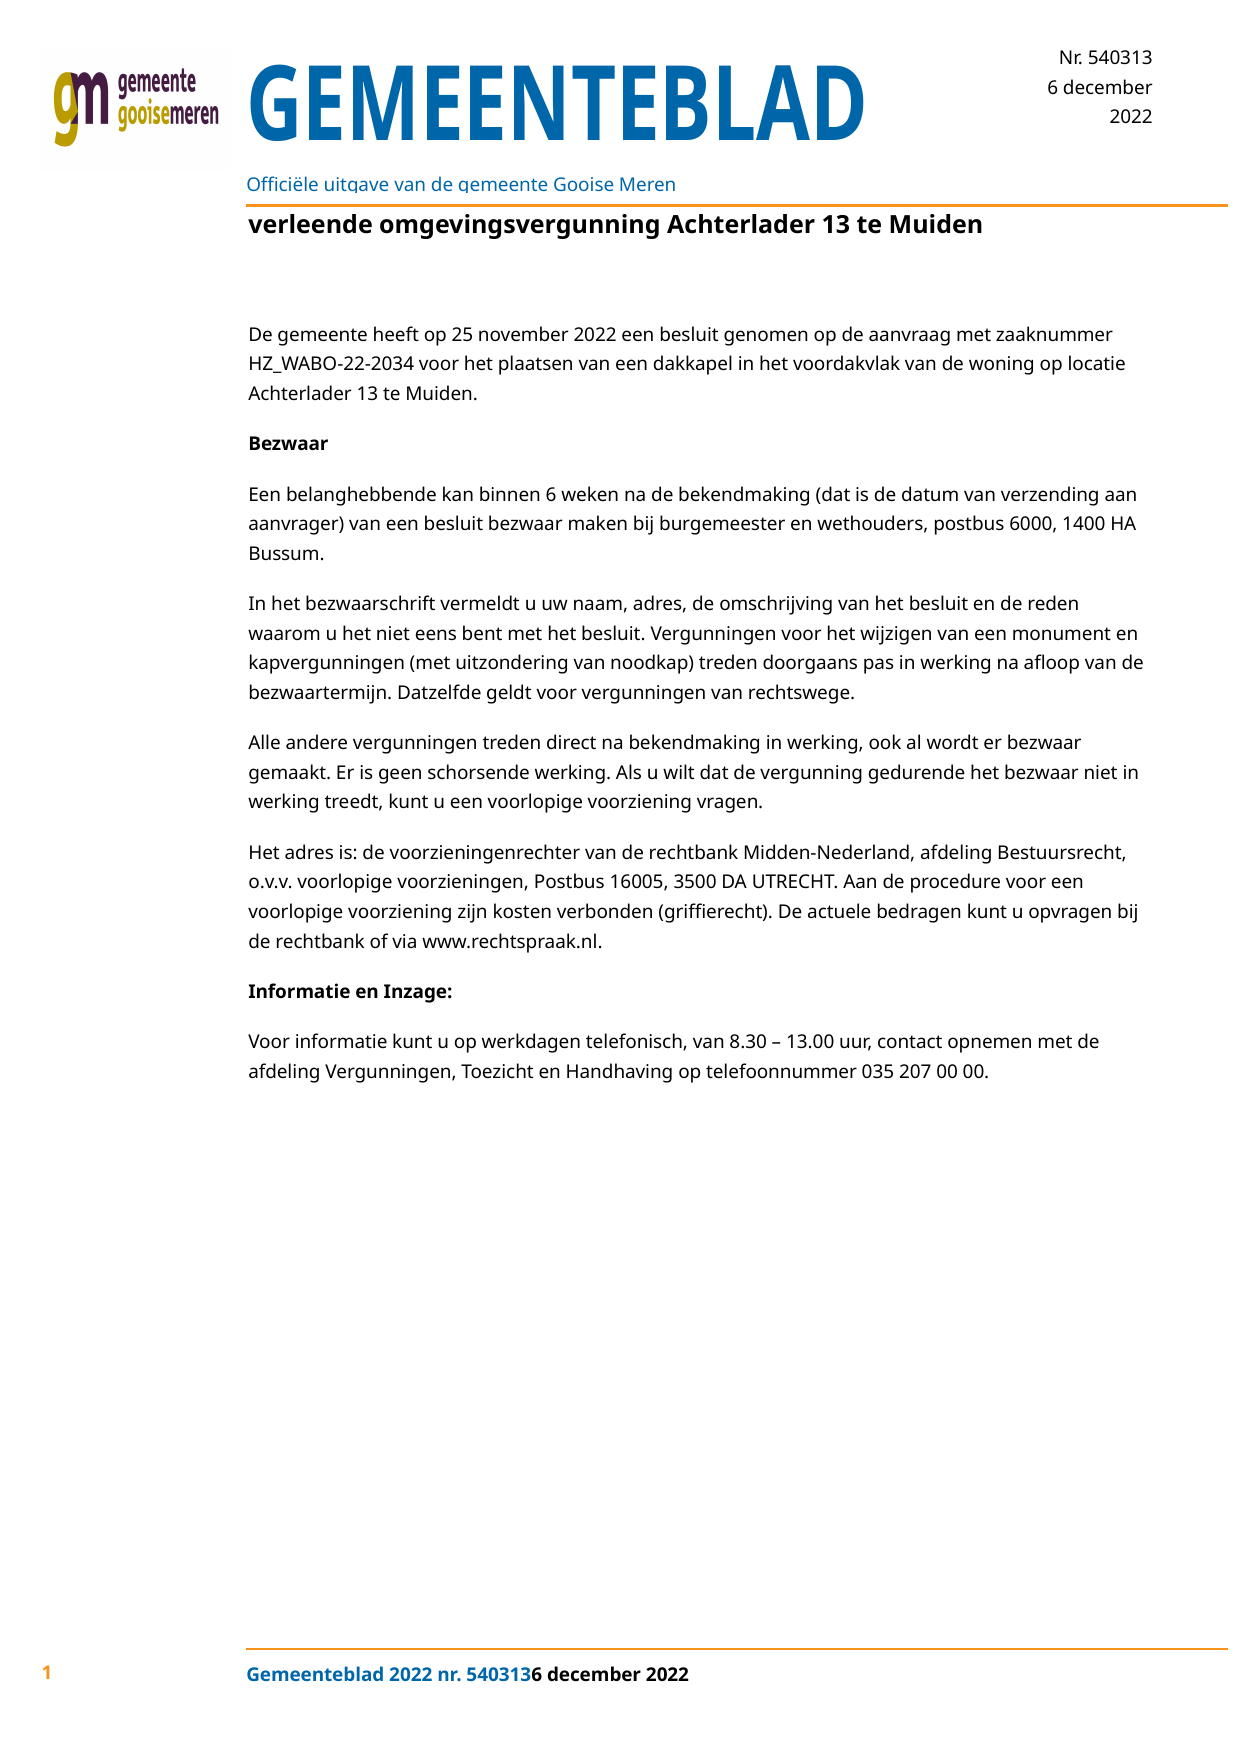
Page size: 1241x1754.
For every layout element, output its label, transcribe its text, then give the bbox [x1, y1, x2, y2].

text De gemeente heeft op 25 november 2022 een besluit genomen op de aanvraag met zaaknummer HZ_WABO-22-2034 voor het plaatsen van een dakkapel in het voordakvlak van de woning op locatie Achterlader 13 te Muiden. [248, 321, 1152, 406]
picture [41, 47, 231, 172]
text verleende omgevingsvergunning Achterlader 13 te Muiden [248, 207, 1152, 241]
text Alle andere vergunningen treden direct na bekendmaking in werking, ook al wordt er bezwaar gemaakt. Er is geen schorsende werking. Als u wilt dat de vergunning gedurende het bezwaar niet in werking treedt, kunt u een voorlopige voorziening vragen. [248, 729, 1152, 814]
text Het adres is: de voorzieningenrechter van de rechtbank Midden-Nederland, afdeling Bestuursrecht, o.v.v. voorlopige voorzieningen, Postbus 16005, 3500 DA UTRECHT. Aan de procedure voor een voorlopige voorziening zijn kosten verbonden (griffierecht). De actuele bedragen kunt u opvragen bij de rechtbank of via www.rechtspraak.nl. [248, 839, 1152, 953]
text In het bezwaarschrift vermeldt u uw naam, adres, de omschrijving van het besluit en de reden waarom u het niet eens bent met het besluit. Vergunningen voor het wijzigen van een monument en kapvergunningen (met uitzondering van noodkap) treden doorgaans pas in werking na afloop van de bezwaartermijn. Datzelfde geldt voor vergunningen van rechtswege. [248, 590, 1152, 705]
text Bezwaar [248, 430, 1152, 456]
text Informatie en Inzage: [248, 978, 1152, 1004]
text Een belanghebbende kan binnen 6 weken na de bekendmaking (dat is de datum van verzending aan aanvrager) van een besluit bezwaar maken bij burgemeester en wethouders, postbus 6000, 1400 HA Bussum. [248, 481, 1152, 566]
text Voor informatie kunt u op werkdagen telefonisch, van 8.30 – 13.00 uur, contact opnemen met de afdeling Vergunningen, Toezicht en Handhaving op telefoonnummer 035 207 00 00. [248, 1029, 1152, 1084]
